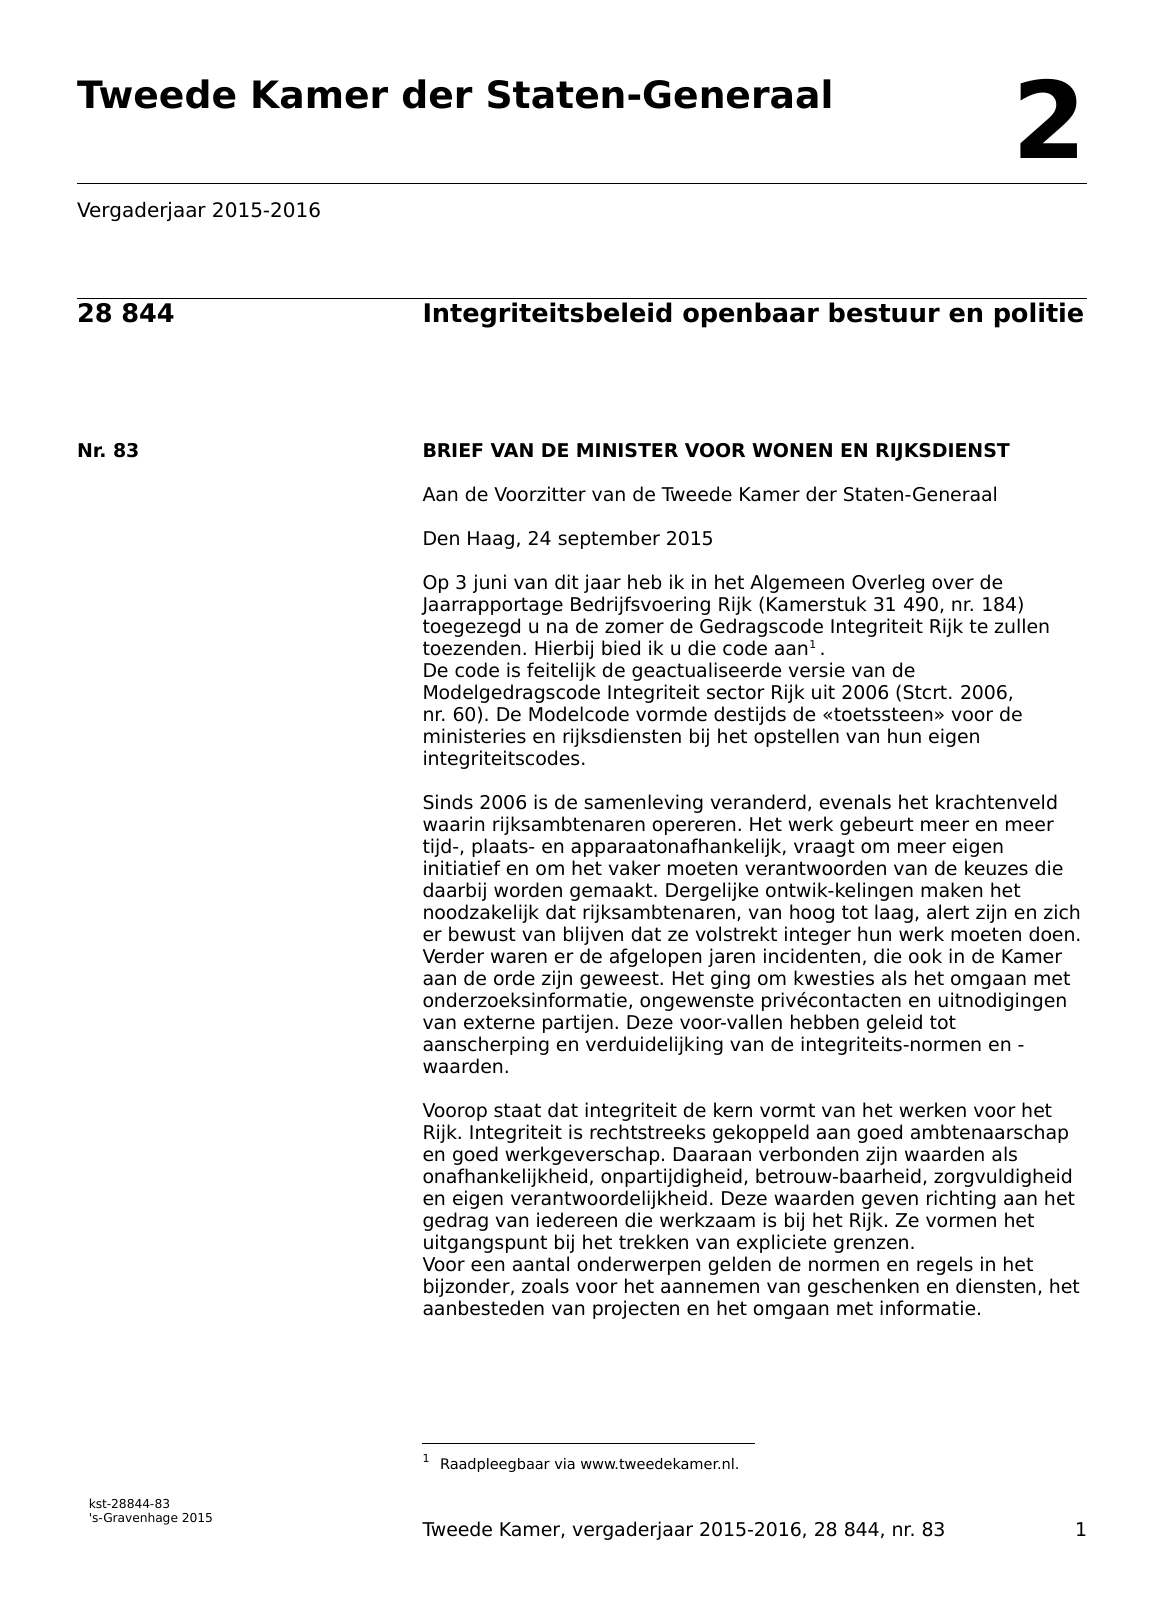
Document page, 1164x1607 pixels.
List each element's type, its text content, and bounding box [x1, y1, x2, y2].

text Verder waren er de afgelopen jaren incidenten, die ook in de Kamer aan de orde zijn geweest. Het ging om kwesties als het omgaan met onderzoeksinformatie, ongewenste privécontacten en uitnodigingen van externe partijen. Deze voor-vallen hebben geleid tot aanscherping en verduidelijking van de integriteits-normen en -waarden. [422, 946, 1087, 1078]
text De code is feitelijk de geactualiseerde versie van de Modelgedragscode Integriteit sector Rijk uit 2006 (Stcrt. 2006, nr. 60). De Modelcode vormde destijds de «toetssteen» voor de ministeries en rijksdiensten bij het opstellen van hun eigen integriteitscodes. [422, 660, 1087, 770]
text Aan de Voorzitter van de Tweede Kamer der Staten-Generaal [422, 484, 1087, 506]
text 's-Gravenhage 2015 [88, 1511, 323, 1525]
text Den Haag, 24 september 2015 [422, 528, 1087, 550]
text Voorop staat dat integriteit de kern vormt van het werken voor het Rijk. Integriteit is rechtstreeks gekoppeld aan goed ambtenaarschap en goed werkgeverschap. Daaraan verbonden zijn waarden als onafhankelijkheid, onpartijdigheid, betrouw-baarheid, zorgvuldigheid en eigen verantwoordelijkheid. Deze waarden geven richting aan het gedrag van iedereen die werkzaam is bij het Rijk. Ze vormen het uitgangspunt bij het trekken van expliciete grenzen. [422, 1100, 1087, 1254]
table_header 2 [886, 59, 1087, 183]
text Sinds 2006 is de samenleving veranderd, evenals het krachtenveld waarin rijksambtenaren opereren. Het werk gebeurt meer en meer tijd-, plaats- en apparaatonafhankelijk, vraagt om meer eigen initiatief en om het vaker moeten verantwoorden van de keuzes die daarbij worden gemaakt. Dergelijke ontwik-kelingen maken het noodzakelijk dat rijksambtenaren, van hoog tot laag, alert zijn en zich er bewust van blijven dat ze volstrekt integer hun werk moeten doen. [422, 792, 1087, 946]
text Raadpleegbaar via www.tweedekamer.nl. [422, 1452, 1087, 1474]
text kst-28844-83 [88, 1497, 323, 1511]
text Voor een aantal onderwerpen gelden de normen en regels in het bijzonder, zoals voor het aannemen van geschenken en diensten, het aanbesteden van projecten en het omgaan met informatie. [422, 1254, 1087, 1320]
text Op 3 juni van dit jaar heb ik in het Algemeen Overleg over de Jaarrapportage Bedrijfsvoering Rijk (Kamerstuk 31 490, nr. 184) toegezegd u na de zomer de Gedragscode Integriteit Rijk te zullen toezenden. Hierbij bied ik u die code aan. [422, 572, 1087, 660]
table_cell Vergaderjaar 2015-2016 [77, 184, 1087, 298]
subtitle Nr. 83 BRIEF VAN DE MINISTER VOOR WONEN EN RIJKSDIENST [77, 440, 1087, 462]
table_header Tweede Kamer der Staten-Generaal [77, 59, 886, 183]
subtitle 28 844 Integriteitsbeleid openbaar bestuur en politie [77, 299, 1087, 329]
